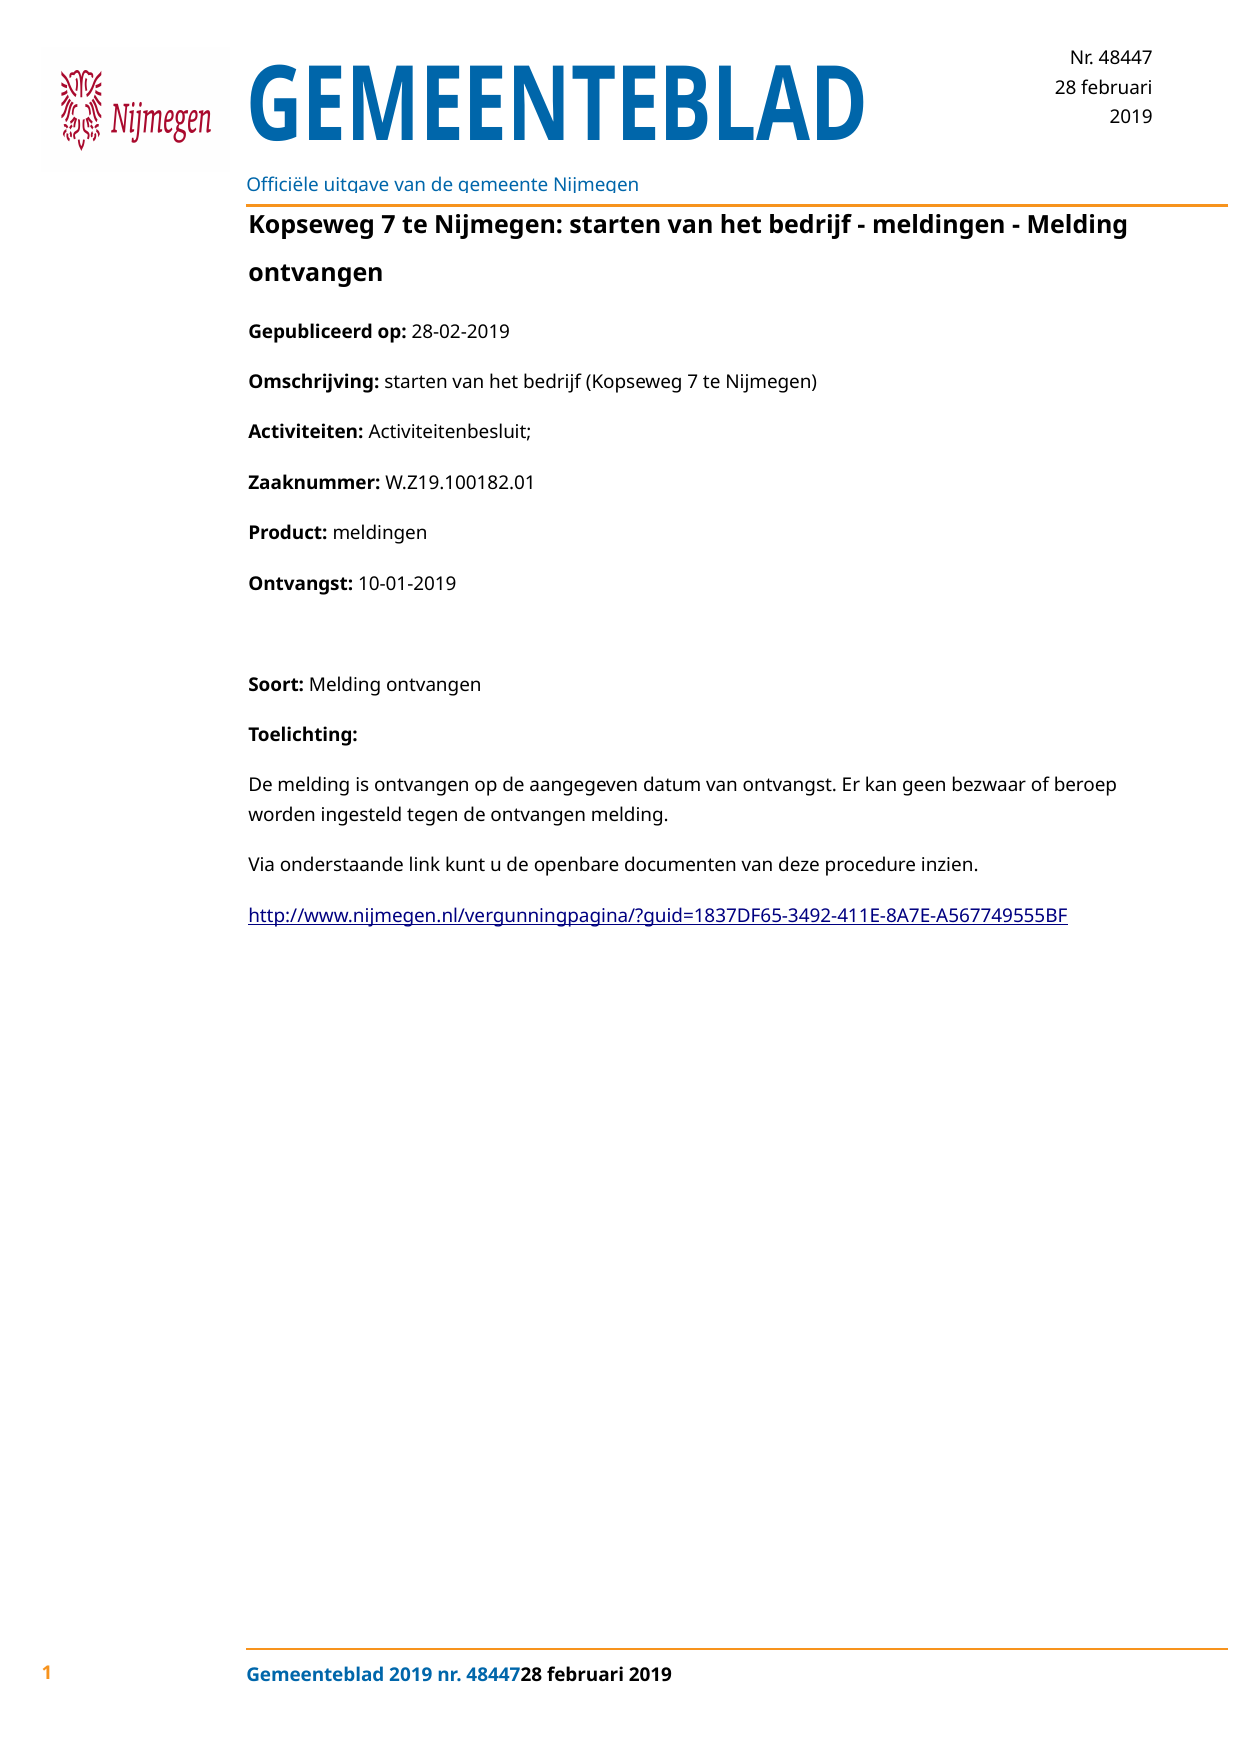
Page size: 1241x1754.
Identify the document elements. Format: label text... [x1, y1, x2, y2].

text Omschrijving: starten van het bedrijf (Kopseweg 7 te Nijmegen) [248, 368, 1152, 394]
text Via onderstaande link kunt u de openbare documenten van deze procedure inzien. [248, 852, 1152, 877]
text Kopseweg 7 te Nijmegen: starten van het bedrijf - meldingen - Melding ontvangen [248, 207, 1152, 288]
text Activiteiten: Activiteitenbesluit; [248, 419, 1152, 444]
text Gepubliceerd op: 28-02-2019 [248, 318, 1152, 344]
text Toelichting: [248, 721, 1152, 747]
picture [41, 47, 231, 172]
text De melding is ontvangen op de aangegeven datum van ontvangst. Er kan geen bezwaar of beroep worden ingesteld tegen de ontvangen melding. [248, 772, 1152, 827]
text Ontvangst: 10-01-2019 [248, 570, 1152, 596]
text Product: meldingen [248, 519, 1152, 545]
text http://www.nijmegen.nl/vergunningpagina/?guid=1837DF65-3492-411E-8A7E-A567749555BF [248, 902, 1152, 928]
text Zaaknummer: W.Z19.100182.01 [248, 469, 1152, 495]
text Soort: Melding ontvangen [248, 671, 1152, 697]
